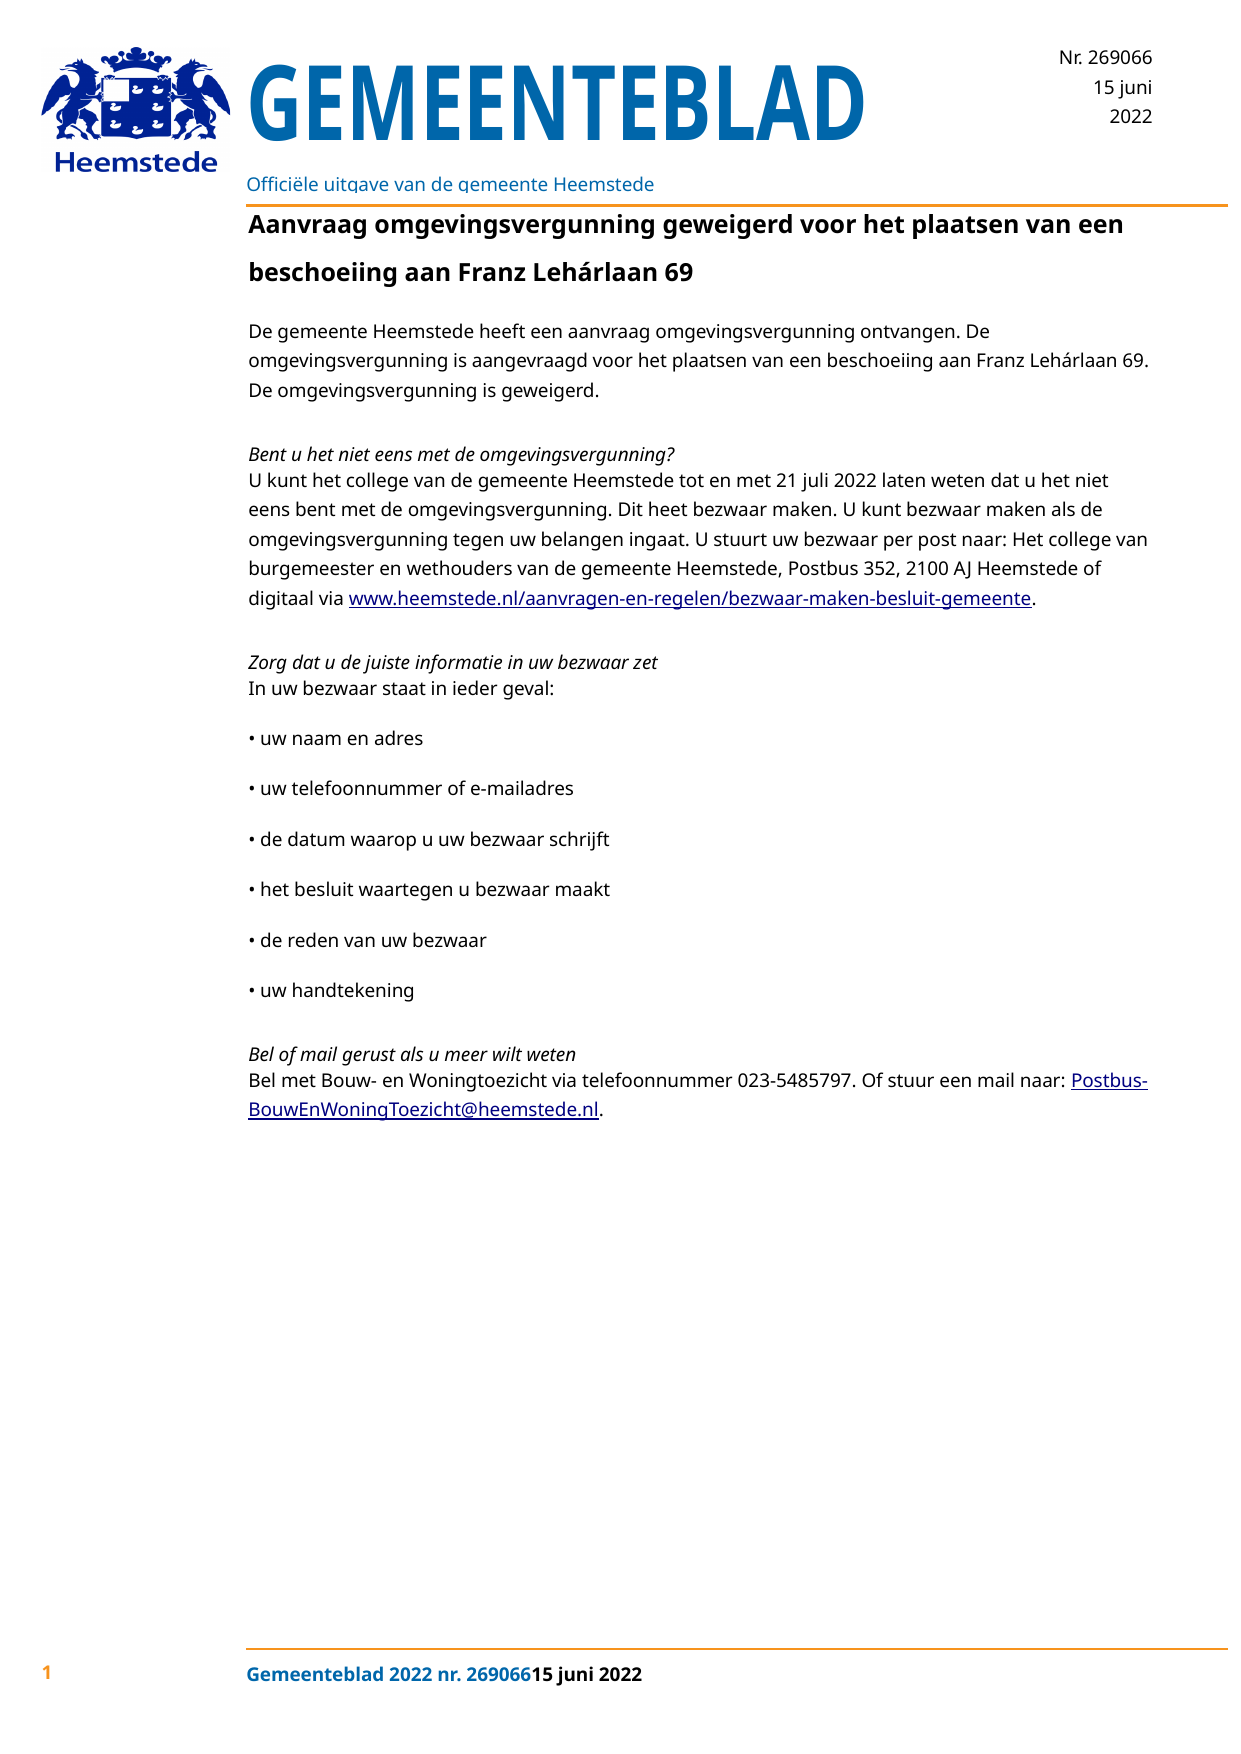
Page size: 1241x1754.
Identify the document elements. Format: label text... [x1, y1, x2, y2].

text • het besluit waartegen u bezwaar maakt [248, 876, 1152, 902]
text • de reden van uw bezwaar [248, 927, 1152, 953]
text U kunt het college van de gemeente Heemstede tot en met 21 juli 2022 laten weten dat u het niet eens bent met de omgevingsvergunning. Dit heet bezwaar maken. U kunt bezwaar maken als de omgevingsvergunning tegen uw belangen ingaat. U stuurt uw bezwaar per post naar: Het college van burgemeester en wethouders van de gemeente Heemstede, Postbus 352, 2100 AJ Heemstede of digitaal via www.heemstede.nl/aanvragen-en-regelen/bezwaar-maken-besluit-gemeente. [248, 467, 1152, 611]
text Bel of mail gerust als u meer wilt weten [248, 1041, 1152, 1067]
text • uw telefoonnummer of e-mailadres [248, 776, 1152, 801]
picture [41, 47, 231, 172]
text Bent u het niet eens met de omgevingsvergunning? [248, 441, 1152, 467]
text • uw handtekening [248, 977, 1152, 1003]
text • de datum waarop u uw bezwaar schrijft [248, 826, 1152, 852]
text Zorg dat u de juiste informatie in uw bezwaar zet [248, 649, 1152, 675]
text In uw bezwaar staat in ieder geval: [248, 675, 1152, 701]
text Aanvraag omgevingsvergunning geweigerd voor het plaatsen van een beschoeiing aan Franz Lehárlaan 69 [248, 207, 1152, 288]
text • uw naam en adres [248, 725, 1152, 751]
text Bel met Bouw- en Woningtoezicht via telefoonnummer 023-5485797. Of stuur een mail naar: Postbus-BouwEnWoningToezicht@heemstede.nl. [248, 1067, 1152, 1122]
text De gemeente Heemstede heeft een aanvraag omgevingsvergunning ontvangen. De omgevingsvergunning is aangevraagd voor het plaatsen van een beschoeiing aan Franz Lehárlaan 69. De omgevingsvergunning is geweigerd. [248, 318, 1152, 403]
